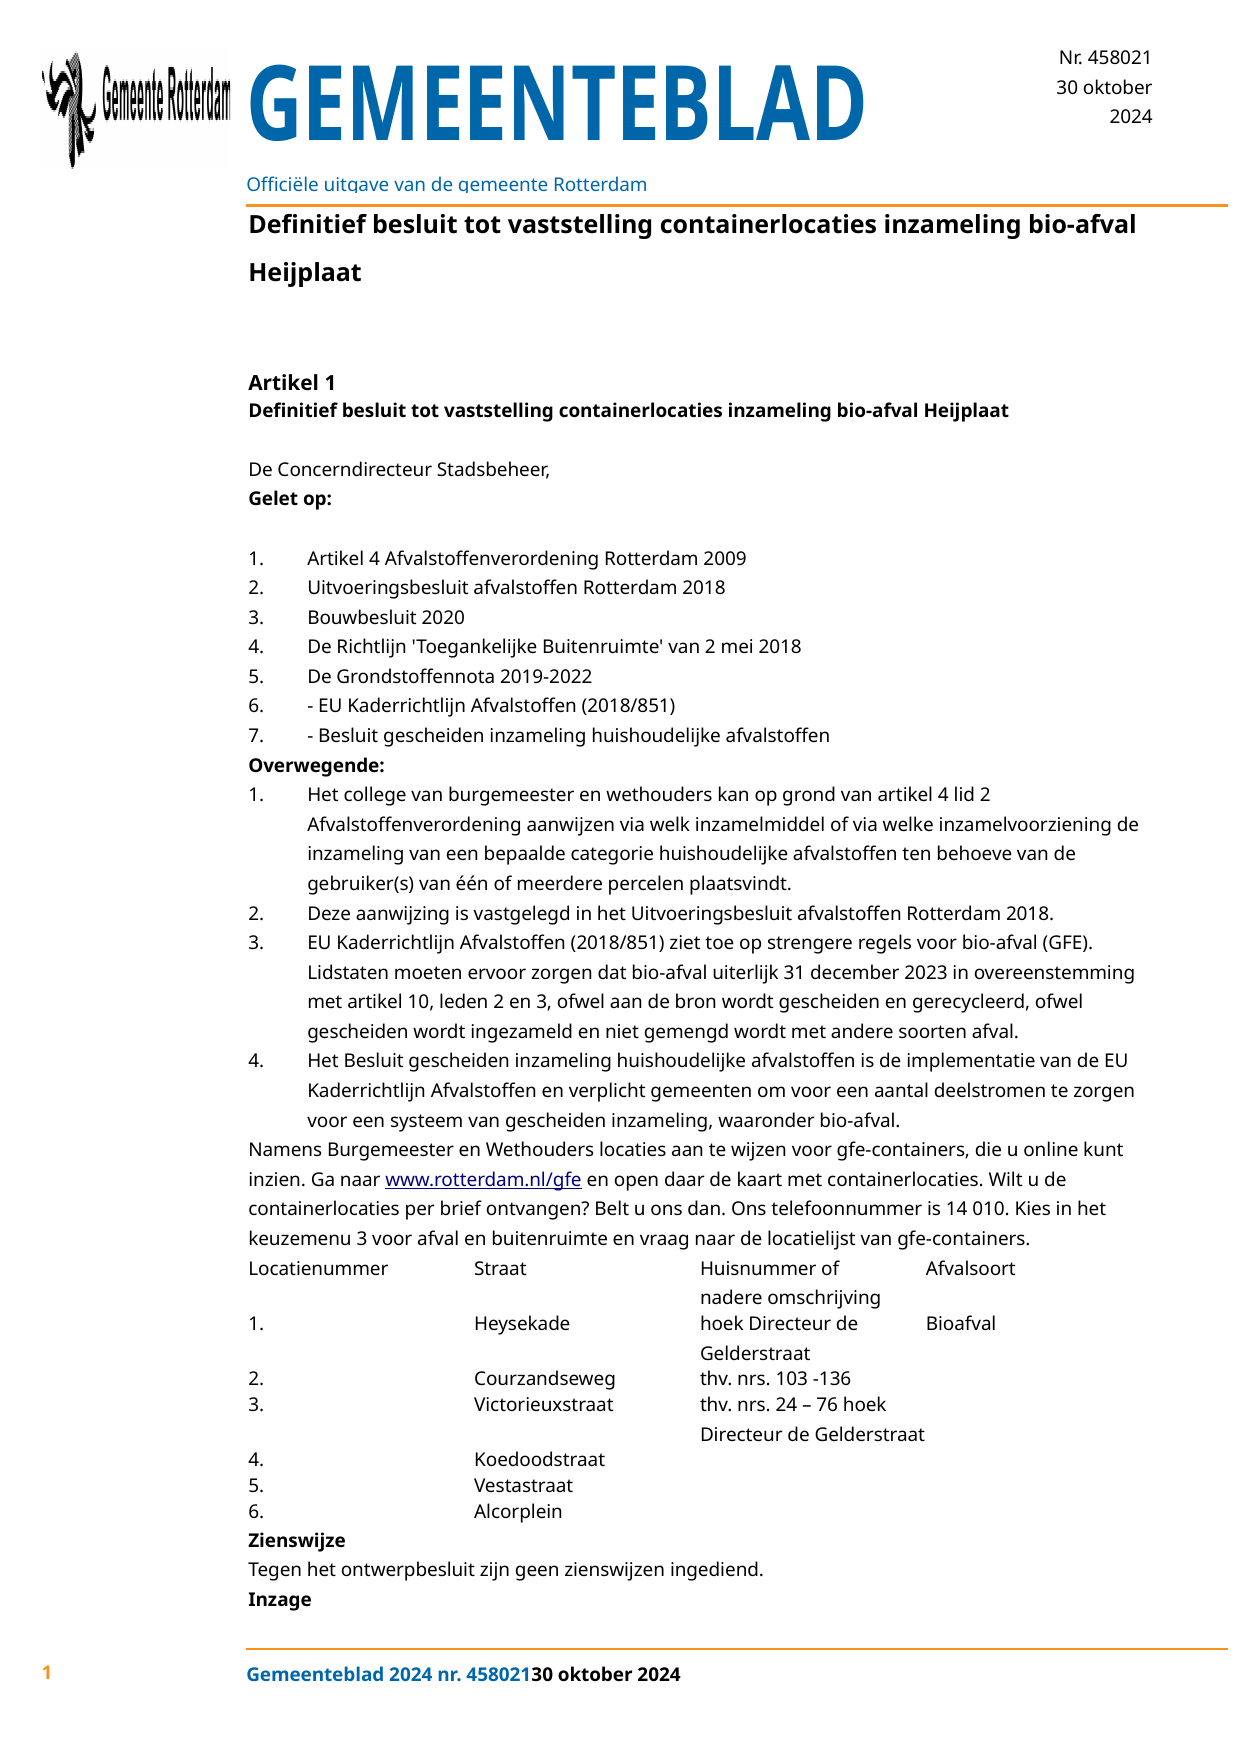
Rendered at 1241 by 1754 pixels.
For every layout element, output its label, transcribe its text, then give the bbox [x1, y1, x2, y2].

table_cell Heysekade [474, 1310, 700, 1365]
table_cell 6. [248, 1498, 474, 1524]
list Het Besluit gescheiden inzameling huishoudelijke afvalstoffen is de implementatie van de EU Kaderrichtlijn Afvalstoffen en verplicht gemeenten om voor een aantal deelstromen te zorgen voor een systeem van gescheiden inzameling, waaronder bio-afval. [248, 1048, 1152, 1132]
table_cell Victorieuxstraat [474, 1391, 700, 1446]
table_cell 1. [248, 1310, 474, 1365]
table_cell Vestastraat [474, 1472, 700, 1498]
picture [41, 47, 231, 172]
list Artikel 4 Afvalstoffenverordening Rotterdam 2009 [248, 545, 1152, 570]
table_cell [926, 1498, 1152, 1524]
list - EU Kaderrichtlijn Afvalstoffen (2018/851) [248, 693, 1152, 718]
text Gelet op: [248, 486, 1152, 511]
table_cell [700, 1498, 926, 1524]
text Definitief besluit tot vaststelling containerlocaties inzameling bio-afval Heijplaat [248, 397, 1152, 422]
list - Besluit gescheiden inzameling huishoudelijke afvalstoffen [248, 722, 1152, 748]
table_cell 2. [248, 1365, 474, 1391]
table_cell Bioafval [926, 1310, 1152, 1365]
table_header Huisnummer of nadere omschrijving [700, 1255, 926, 1310]
table_header Straat [474, 1255, 700, 1310]
table_cell Koedoodstraat [474, 1446, 700, 1472]
table_cell 5. [248, 1472, 474, 1498]
list De Richtlijn 'Toegankelijke Buitenruimte' van 2 mei 2018 [248, 633, 1152, 659]
list Deze aanwijzing is vastgelegd in het Uitvoeringsbesluit afvalstoffen Rotterdam 2018. [248, 900, 1152, 925]
list EU Kaderrichtlijn Afvalstoffen (2018/851) ziet toe op strengere regels voor bio-afval (GFE). Lidstaten moeten ervoor zorgen dat bio-afval uiterlijk 31 december 2023 in overeenstemming met artikel 10, leden 2 en 3, ofwel aan de bron wordt gescheiden en gerecycleerd, ofwel gescheiden wordt ingezameld en niet gemengd wordt met andere soorten afval. [248, 929, 1152, 1044]
table_cell [700, 1446, 926, 1472]
text Definitief besluit tot vaststelling containerlocaties inzameling bio-afval Heijplaat [248, 207, 1152, 288]
table_cell [700, 1472, 926, 1498]
table_cell thv. nrs. 24 – 76 hoek Directeur de Gelderstraat [700, 1391, 926, 1446]
table_cell Courzandseweg [474, 1365, 700, 1391]
table_cell thv. nrs. 103 -136 [700, 1365, 926, 1391]
table_cell [926, 1365, 1152, 1391]
table_cell Alcorplein [474, 1498, 700, 1524]
table_cell 4. [248, 1446, 474, 1472]
list De Grondstoffennota 2019-2022 [248, 663, 1152, 689]
table_cell [926, 1446, 1152, 1472]
table_header Afvalsoort [926, 1255, 1152, 1310]
text Overwegende: [248, 752, 1152, 777]
table_cell [926, 1391, 1152, 1446]
table_header Locatienummer [248, 1255, 474, 1310]
text Namens Burgemeester en Wethouders locaties aan te wijzen voor gfe-containers, die u online kunt inzien. Ga naar www.rotterdam.nl/gfe en open daar de kaart met containerlocaties. Wilt u de containerlocaties per brief ontvangen? Belt u ons dan. Ons telefoonnummer is 14 010. Kies in het keuzemenu 3 voor afval en buitenruimte en vraag naar de locatielijst van gfe-containers. [248, 1136, 1152, 1251]
list Bouwbesluit 2020 [248, 604, 1152, 629]
text Inzage [248, 1586, 1152, 1612]
list Uitvoeringsbesluit afvalstoffen Rotterdam 2018 [248, 574, 1152, 600]
text Artikel 1 [248, 368, 1152, 397]
text De Concerndirecteur Stadsbeheer, [248, 456, 1152, 482]
text Tegen het ontwerpbesluit zijn geen zienswijzen ingediend. [248, 1556, 1152, 1582]
list Het college van burgemeester en wethouders kan op grond van artikel 4 lid 2 Afvalstoffenverordening aanwijzen via welk inzamelmiddel of via welke inzamelvoorziening de inzameling van een bepaalde categorie huishoudelijke afvalstoffen ten behoeve van de gebruiker(s) van één of meerdere percelen plaatsvindt. [248, 781, 1152, 896]
text Zienswijze [248, 1527, 1152, 1553]
table_cell 3. [248, 1391, 474, 1446]
table_cell [926, 1472, 1152, 1498]
table_cell hoek Directeur de Gelderstraat [700, 1310, 926, 1365]
